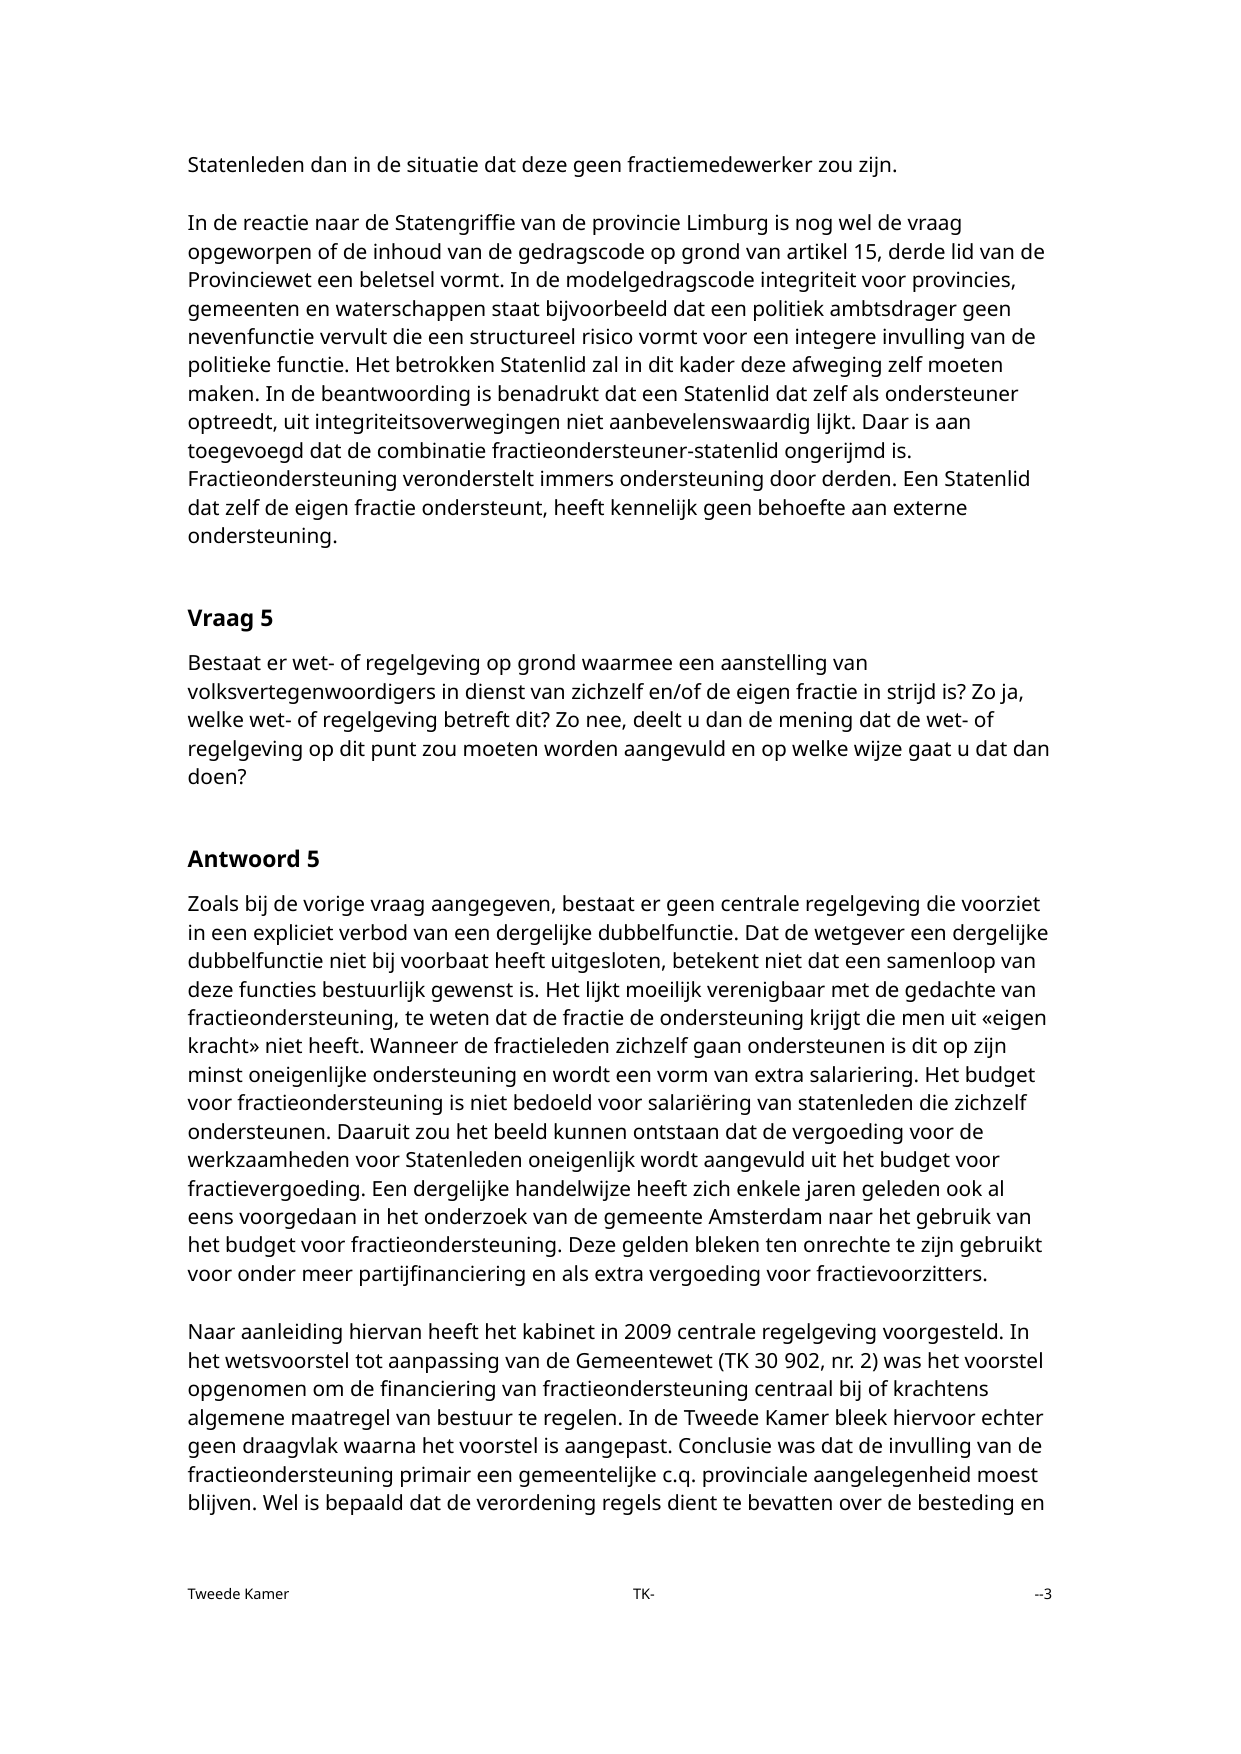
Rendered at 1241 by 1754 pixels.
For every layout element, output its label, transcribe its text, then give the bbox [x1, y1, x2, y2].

subtitle Vraag 5 [187, 602, 1053, 633]
text Statenleden dan in de situatie dat deze geen fractiemedewerker zou zijn. [187, 150, 1053, 178]
subtitle Antwoord 5 [187, 843, 1053, 874]
text Naar aanleiding hiervan heeft het kabinet in 2009 centrale regelgeving voorgesteld. In het wetsvoorstel tot aanpassing van de Gemeentewet (TK 30 902, nr. 2) was het voorstel opgenomen om de financiering van fractieondersteuning centraal bij of krachtens algemene maatregel van bestuur te regelen. In de Tweede Kamer bleek hiervoor echter geen draagvlak waarna het voorstel is aangepast. Conclusie was dat de invulling van de fractieondersteuning primair een gemeentelijke c.q. provinciale aangelegenheid moest blijven. Wel is bepaald dat de verordening regels dient te bevatten over de besteding en [187, 1317, 1053, 1517]
text Bestaat er wet- of regelgeving op grond waarmee een aanstelling van volksvertegenwoordigers in dienst van zichzelf en/of de eigen fractie in strijd is? Zo ja, welke wet- of regelgeving betreft dit? Zo nee, deelt u dan de mening dat de wet- of regelgeving op dit punt zou moeten worden aangevuld en op welke wijze gaat u dat dan doen? [187, 648, 1053, 791]
text Zoals bij de vorige vraag aangegeven, bestaat er geen centrale regelgeving die voorziet in een expliciet verbod van een dergelijke dubbelfunctie. Dat de wetgever een dergelijke dubbelfunctie niet bij voorbaat heeft uitgesloten, betekent niet dat een samenloop van deze functies bestuurlijk gewenst is. Het lijkt moeilijk verenigbaar met de gedachte van fractieondersteuning, te weten dat de fractie de ondersteuning krijgt die men uit «eigen kracht» niet heeft. Wanneer de fractieleden zichzelf gaan ondersteunen is dit op zijn minst oneigenlijke ondersteuning en wordt een vorm van extra salariering. Het budget voor fractieondersteuning is niet bedoeld voor salariëring van statenleden die zichzelf ondersteunen. Daaruit zou het beeld kunnen ontstaan dat de vergoeding voor de werkzaamheden voor Statenleden oneigenlijk wordt aangevuld uit het budget voor fractievergoeding. Een dergelijke handelwijze heeft zich enkele jaren geleden ook al eens voorgedaan in het onderzoek van de gemeente Amsterdam naar het gebruik van het budget voor fractieondersteuning. Deze gelden bleken ten onrechte te zijn gebruikt voor onder meer partijfinanciering en als extra vergoeding voor fractievoorzitters. [187, 889, 1053, 1287]
text In de reactie naar de Statengriffie van de provincie Limburg is nog wel de vraag opgeworpen of de inhoud van de gedragscode op grond van artikel 15, derde lid van de Provinciewet een beletsel vormt. In de modelgedragscode integriteit voor provincies, gemeenten en waterschappen staat bijvoorbeeld dat een politiek ambtsdrager geen nevenfunctie vervult die een structureel risico vormt voor een integere invulling van de politieke functie. Het betrokken Statenlid zal in dit kader deze afweging zelf moeten maken. In de beantwoording is benadrukt dat een Statenlid dat zelf als ondersteuner optreedt, uit integriteitsoverwegingen niet aanbevelenswaardig lijkt. Daar is aan toegevoegd dat de combinatie fractieondersteuner-statenlid ongerijmd is. Fractieondersteuning veronderstelt immers ondersteuning door derden. Een Statenlid dat zelf de eigen fractie ondersteunt, heeft kennelijk geen behoefte aan externe ondersteuning. [187, 208, 1053, 550]
